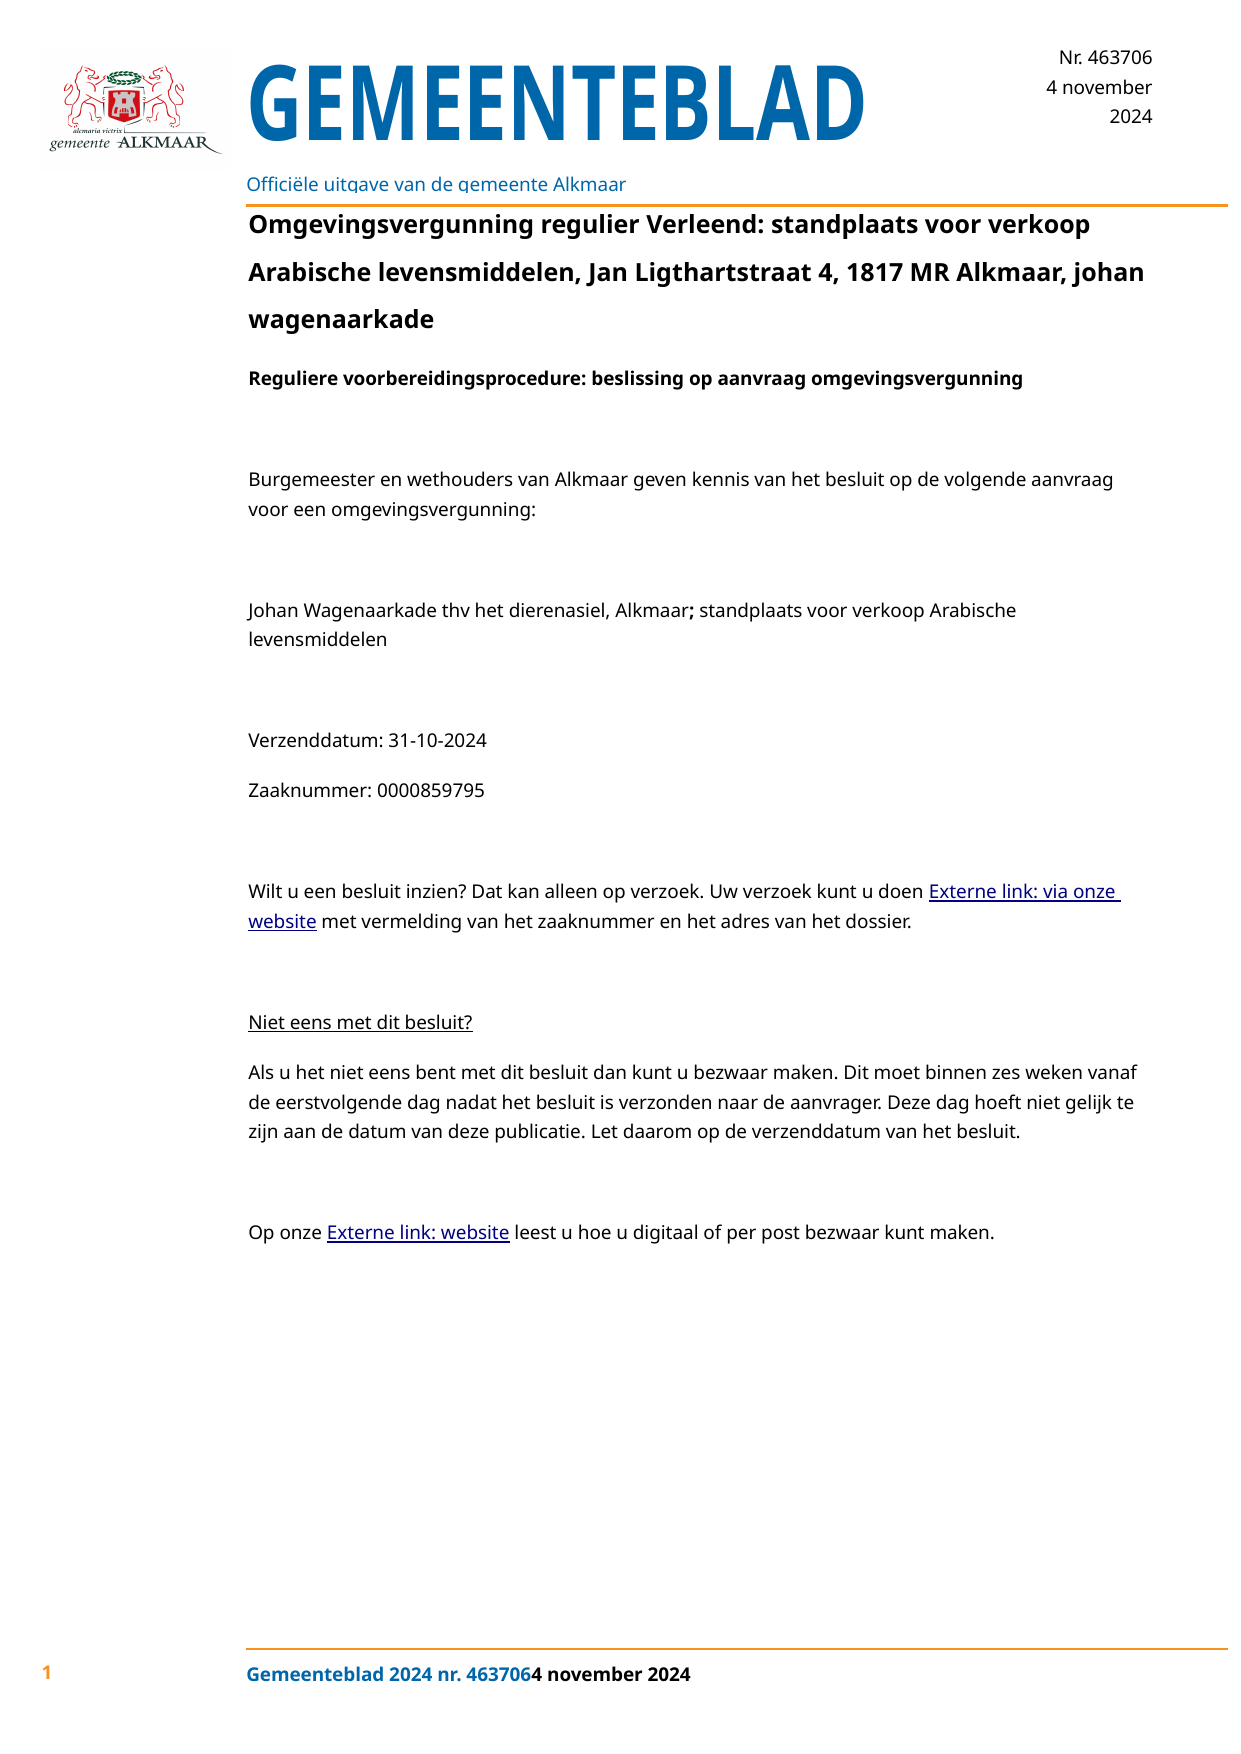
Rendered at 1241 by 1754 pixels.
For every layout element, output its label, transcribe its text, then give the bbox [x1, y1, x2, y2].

text Omgevingsvergunning regulier Verleend: standplaats voor verkoop Arabische levensmiddelen, Jan Ligthartstraat 4, 1817 MR Alkmaar, johan wagenaarkade [248, 207, 1152, 336]
text Reguliere voorbereidingsprocedure: beslissing op aanvraag omgevingsvergunning [248, 366, 1152, 391]
text Zaaknummer: 0000859795 [248, 778, 1152, 803]
text Op onze Externe link: website leest u hoe u digitaal of per post bezwaar kunt maken. [248, 1219, 1152, 1245]
text Verzenddatum: 31-10-2024 [248, 727, 1152, 753]
text Niet eens met dit besluit? [248, 1009, 1152, 1034]
picture [41, 47, 231, 172]
text Als u het niet eens bent met dit besluit dan kunt u bezwaar maken. Dit moet binnen zes weken vanaf de eerstvolgende dag nadat het besluit is verzonden naar de aanvrager. Deze dag hoeft niet gelijk te zijn aan de datum van deze publicatie. Let daarom op de verzenddatum van het besluit. [248, 1059, 1152, 1144]
text Johan Wagenaarkade thv het dierenasiel, Alkmaar; standplaats voor verkoop Arabische levensmiddelen [248, 597, 1152, 652]
text Burgemeester en wethouders van Alkmaar geven kennis van het besluit op de volgende aanvraag voor een omgevingsvergunning: [248, 466, 1152, 522]
text Wilt u een besluit inzien? Dat kan alleen op verzoek. Uw verzoek kunt u doen Externe link: via onze website met vermelding van het zaaknummer en het adres van het dossier. [248, 878, 1152, 934]
